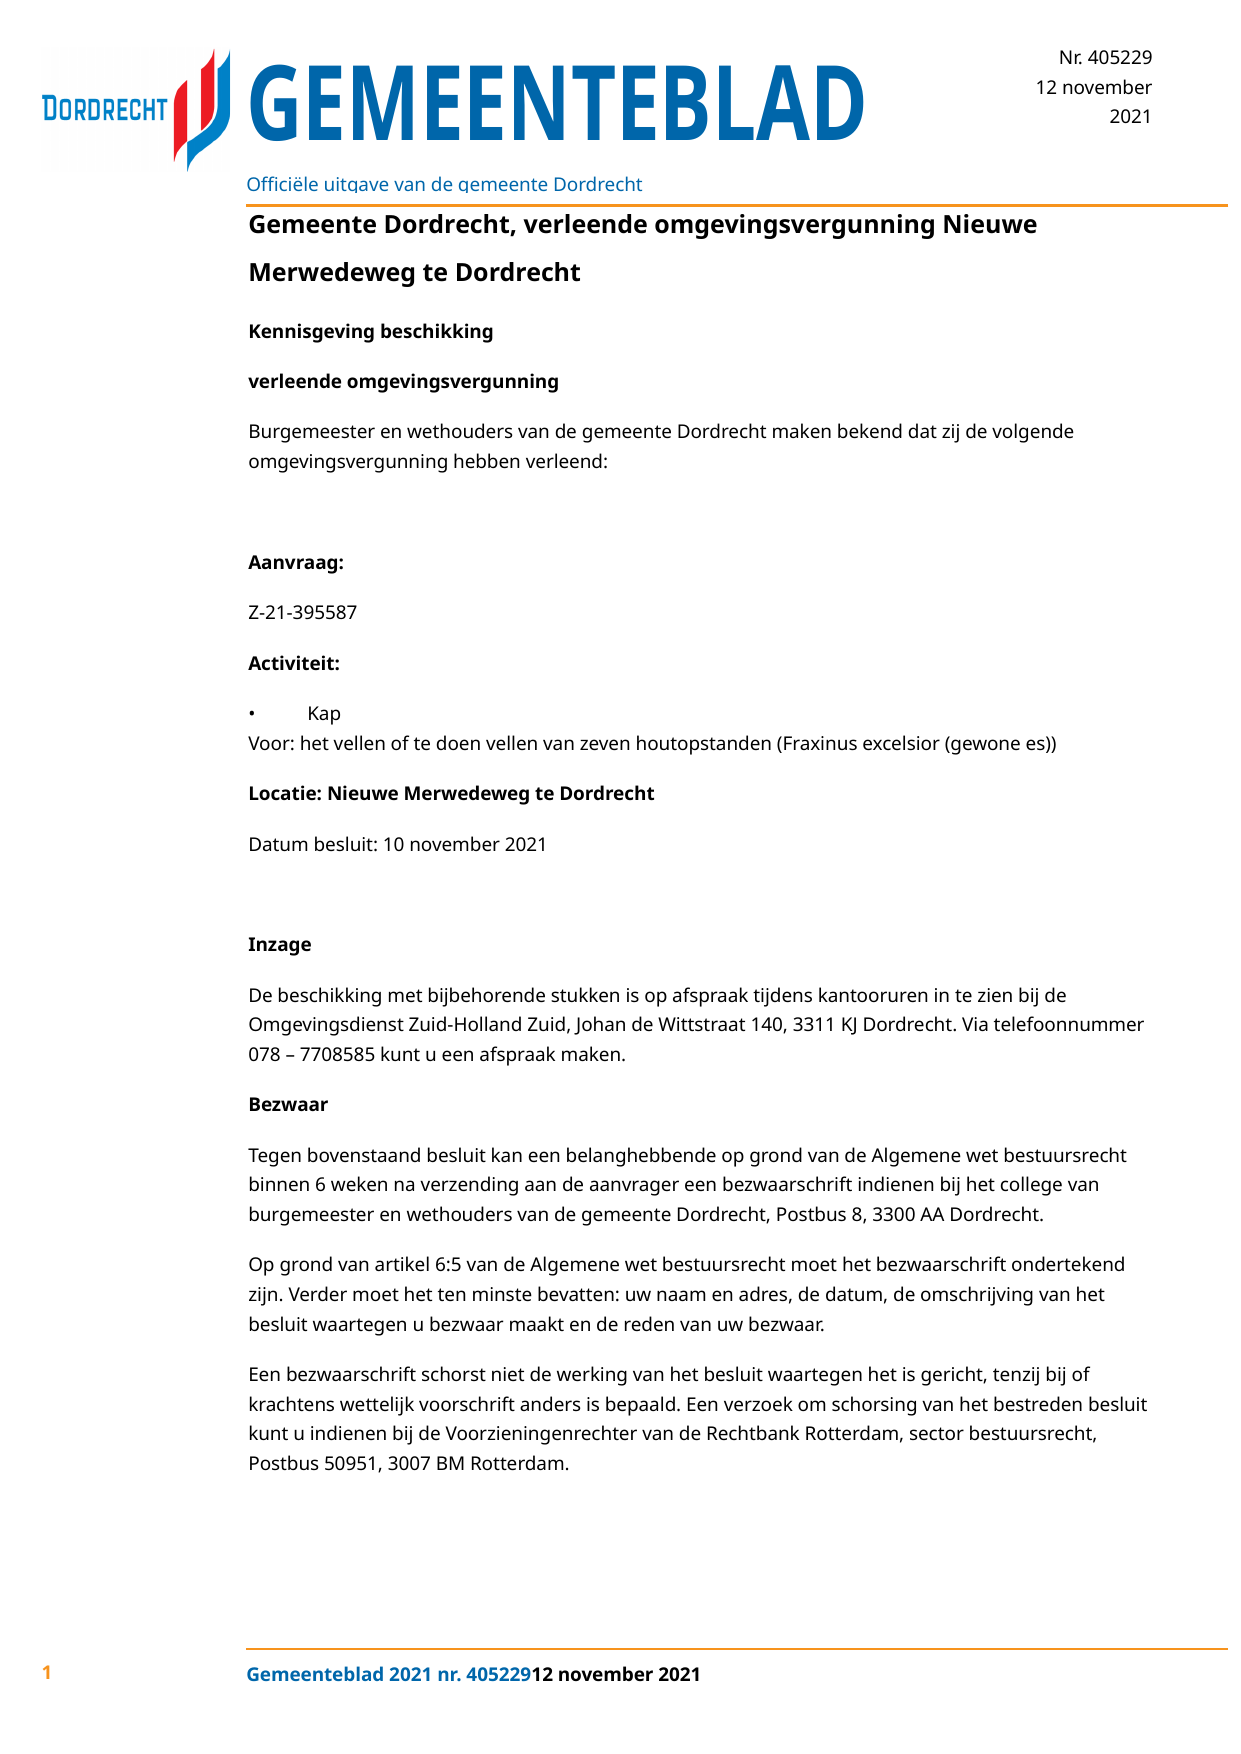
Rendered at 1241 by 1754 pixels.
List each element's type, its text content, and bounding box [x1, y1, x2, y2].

picture [41, 47, 231, 172]
text Op grond van artikel 6:5 van de Algemene wet bestuursrecht moet het bezwaarschrift ondertekend zijn. Verder moet het ten minste bevatten: uw naam en adres, de datum, de omschrijving van het besluit waartegen u bezwaar maakt en de reden van uw bezwaar. [248, 1252, 1152, 1337]
text Gemeente Dordrecht, verleende omgevingsvergunning Nieuwe Merwedeweg te Dordrecht [248, 207, 1152, 288]
text Kennisgeving beschikking [248, 318, 1152, 344]
text Een bezwaarschrift schorst niet de werking van het besluit waartegen het is gericht, tenzij bij of krachtens wettelijk voorschrift anders is bepaald. Een verzoek om schorsing van het bestreden besluit kunt u indienen bij de Voorzieningenrechter van de Rechtbank Rotterdam, sector bestuursrecht, Postbus 50951, 3007 BM Rotterdam. [248, 1361, 1152, 1476]
text Bezwaar [248, 1092, 1152, 1117]
text Burgemeester en wethouders van de gemeente Dordrecht maken bekend dat zij de volgende omgevingsvergunning hebben verleend: [248, 419, 1152, 474]
text verleende omgevingsvergunning [248, 368, 1152, 394]
text Voor: het vellen of te doen vellen van zeven houtopstanden (Fraxinus excelsior (gewone es)) [248, 730, 1152, 756]
text Datum besluit: 10 november 2021 [248, 831, 1152, 857]
text Tegen bovenstaand besluit kan een belanghebbende op grond van de Algemene wet bestuursrecht binnen 6 weken na verzending aan de aanvrager een bezwaarschrift indienen bij het college van burgemeester en wethouders van de gemeente Dordrecht, Postbus 8, 3300 AA Dordrecht. [248, 1142, 1152, 1227]
text Inzage [248, 932, 1152, 957]
text De beschikking met bijbehorende stukken is op afspraak tijdens kantooruren in te zien bij de Omgevingsdienst Zuid-Holland Zuid, Johan de Wittstraat 140, 3311 KJ Dordrecht. Via telefoonnummer 078 – 7708585 kunt u een afspraak maken. [248, 982, 1152, 1067]
list Kap [248, 700, 1152, 726]
text Z-21-395587 [248, 599, 1152, 625]
text Activiteit: [248, 650, 1152, 676]
text Aanvraag: [248, 549, 1152, 575]
text Locatie: Nieuwe Merwedeweg te Dordrecht [248, 780, 1152, 806]
